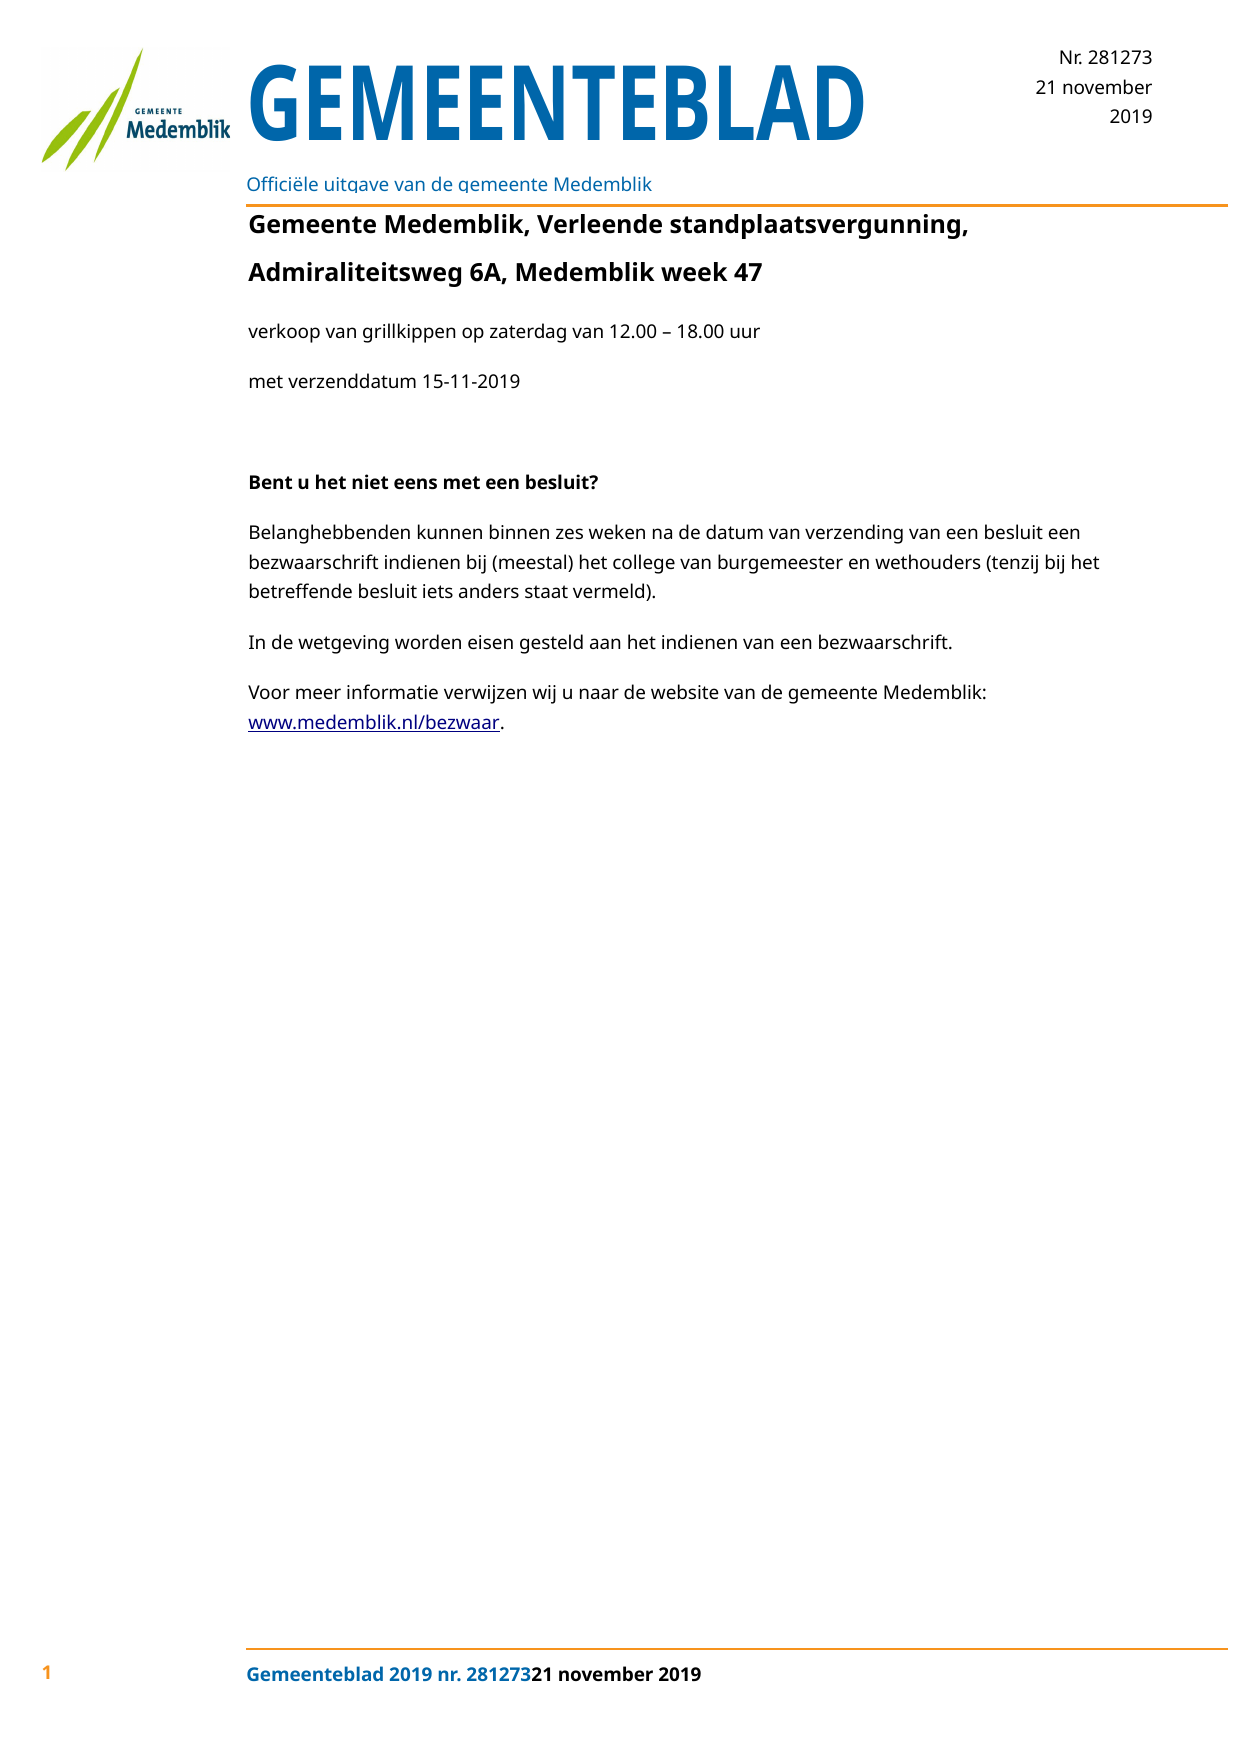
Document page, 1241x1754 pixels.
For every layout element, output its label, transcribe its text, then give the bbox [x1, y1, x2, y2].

text Voor meer informatie verwijzen wij u naar de website van de gemeente Medemblik: www.medemblik.nl/bezwaar. [248, 679, 1152, 735]
text Bent u het niet eens met een besluit? [248, 469, 1152, 495]
text In de wetgeving worden eisen gesteld aan het indienen van een bezwaarschrift. [248, 629, 1152, 655]
text verkoop van grillkippen op zaterdag van 12.00 – 18.00 uur [248, 318, 1152, 344]
picture [41, 47, 231, 172]
text Belanghebbenden kunnen binnen zes weken na de datum van verzending van een besluit een bezwaarschrift indienen bij (meestal) het college van burgemeester en wethouders (tenzij bij het betreffende besluit iets anders staat vermeld). [248, 519, 1152, 604]
text Gemeente Medemblik, Verleende standplaatsvergunning, Admiraliteitsweg 6A, Medemblik week 47 [248, 207, 1152, 288]
text met verzenddatum 15-11-2019 [248, 368, 1152, 394]
